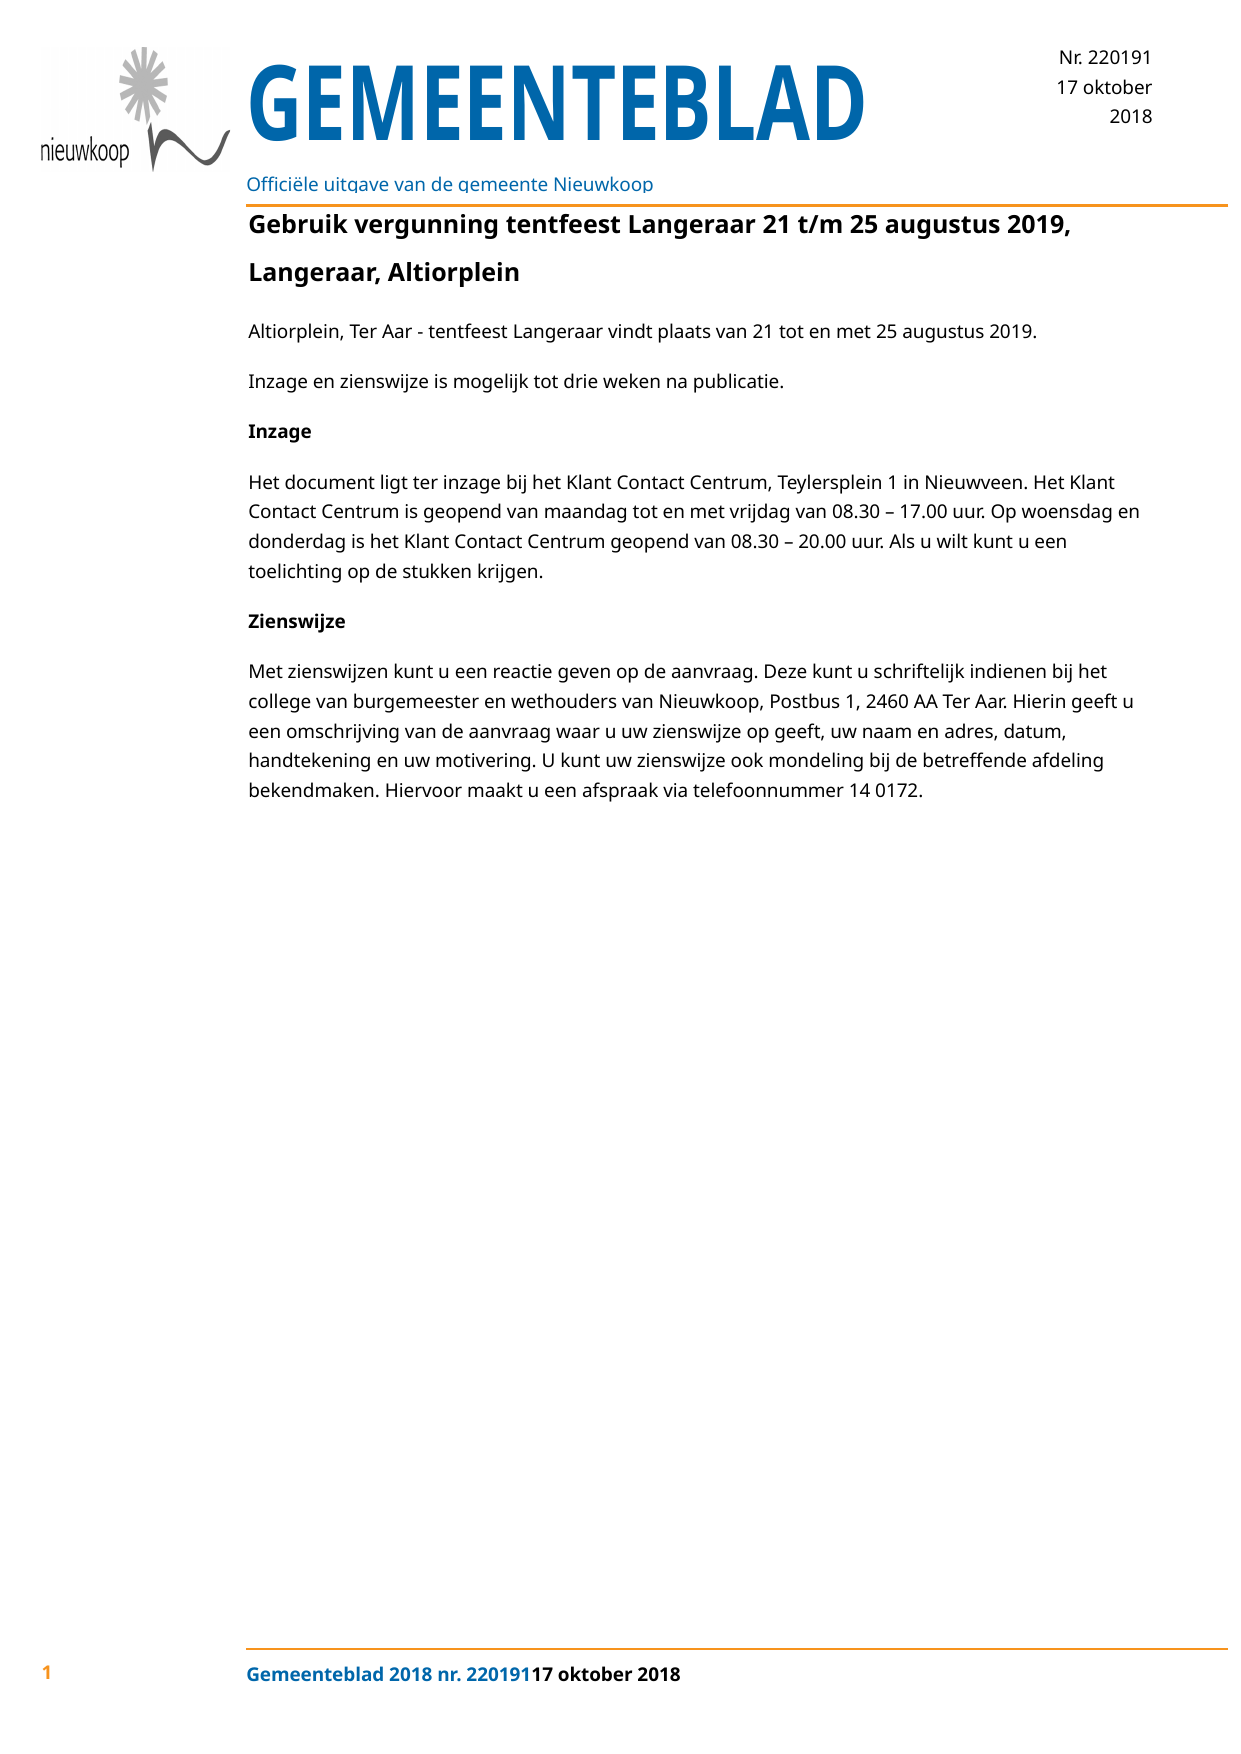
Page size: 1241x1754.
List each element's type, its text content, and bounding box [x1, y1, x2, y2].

text Het document ligt ter inzage bij het Klant Contact Centrum, Teylersplein 1 in Nieuwveen. Het Klant Contact Centrum is geopend van maandag tot en met vrijdag van 08.30 – 17.00 uur. Op woensdag en donderdag is het Klant Contact Centrum geopend van 08.30 – 20.00 uur. Als u wilt kunt u een toelichting op de stukken krijgen. [248, 469, 1152, 584]
text Gebruik vergunning tentfeest Langeraar 21 t/m 25 augustus 2019, Langeraar, Altiorplein [248, 207, 1152, 288]
text Met zienswijzen kunt u een reactie geven op de aanvraag. Deze kunt u schriftelijk indienen bij het college van burgemeester en wethouders van Nieuwkoop, Postbus 1, 2460 AA Ter Aar. Hierin geeft u een omschrijving van de aanvraag waar u uw zienswijze op geeft, uw naam en adres, datum, handtekening en uw motivering. U kunt uw zienswijze ook mondeling bij de betreffende afdeling bekendmaken. Hiervoor maakt u een afspraak via telefoonnummer 14 0172. [248, 659, 1152, 803]
text Inzage en zienswijze is mogelijk tot drie weken na publicatie. [248, 368, 1152, 394]
picture [41, 47, 231, 172]
text Inzage [248, 419, 1152, 444]
text Altiorplein, Ter Aar - tentfeest Langeraar vindt plaats van 21 tot en met 25 augustus 2019. [248, 318, 1152, 344]
text Zienswijze [248, 608, 1152, 634]
